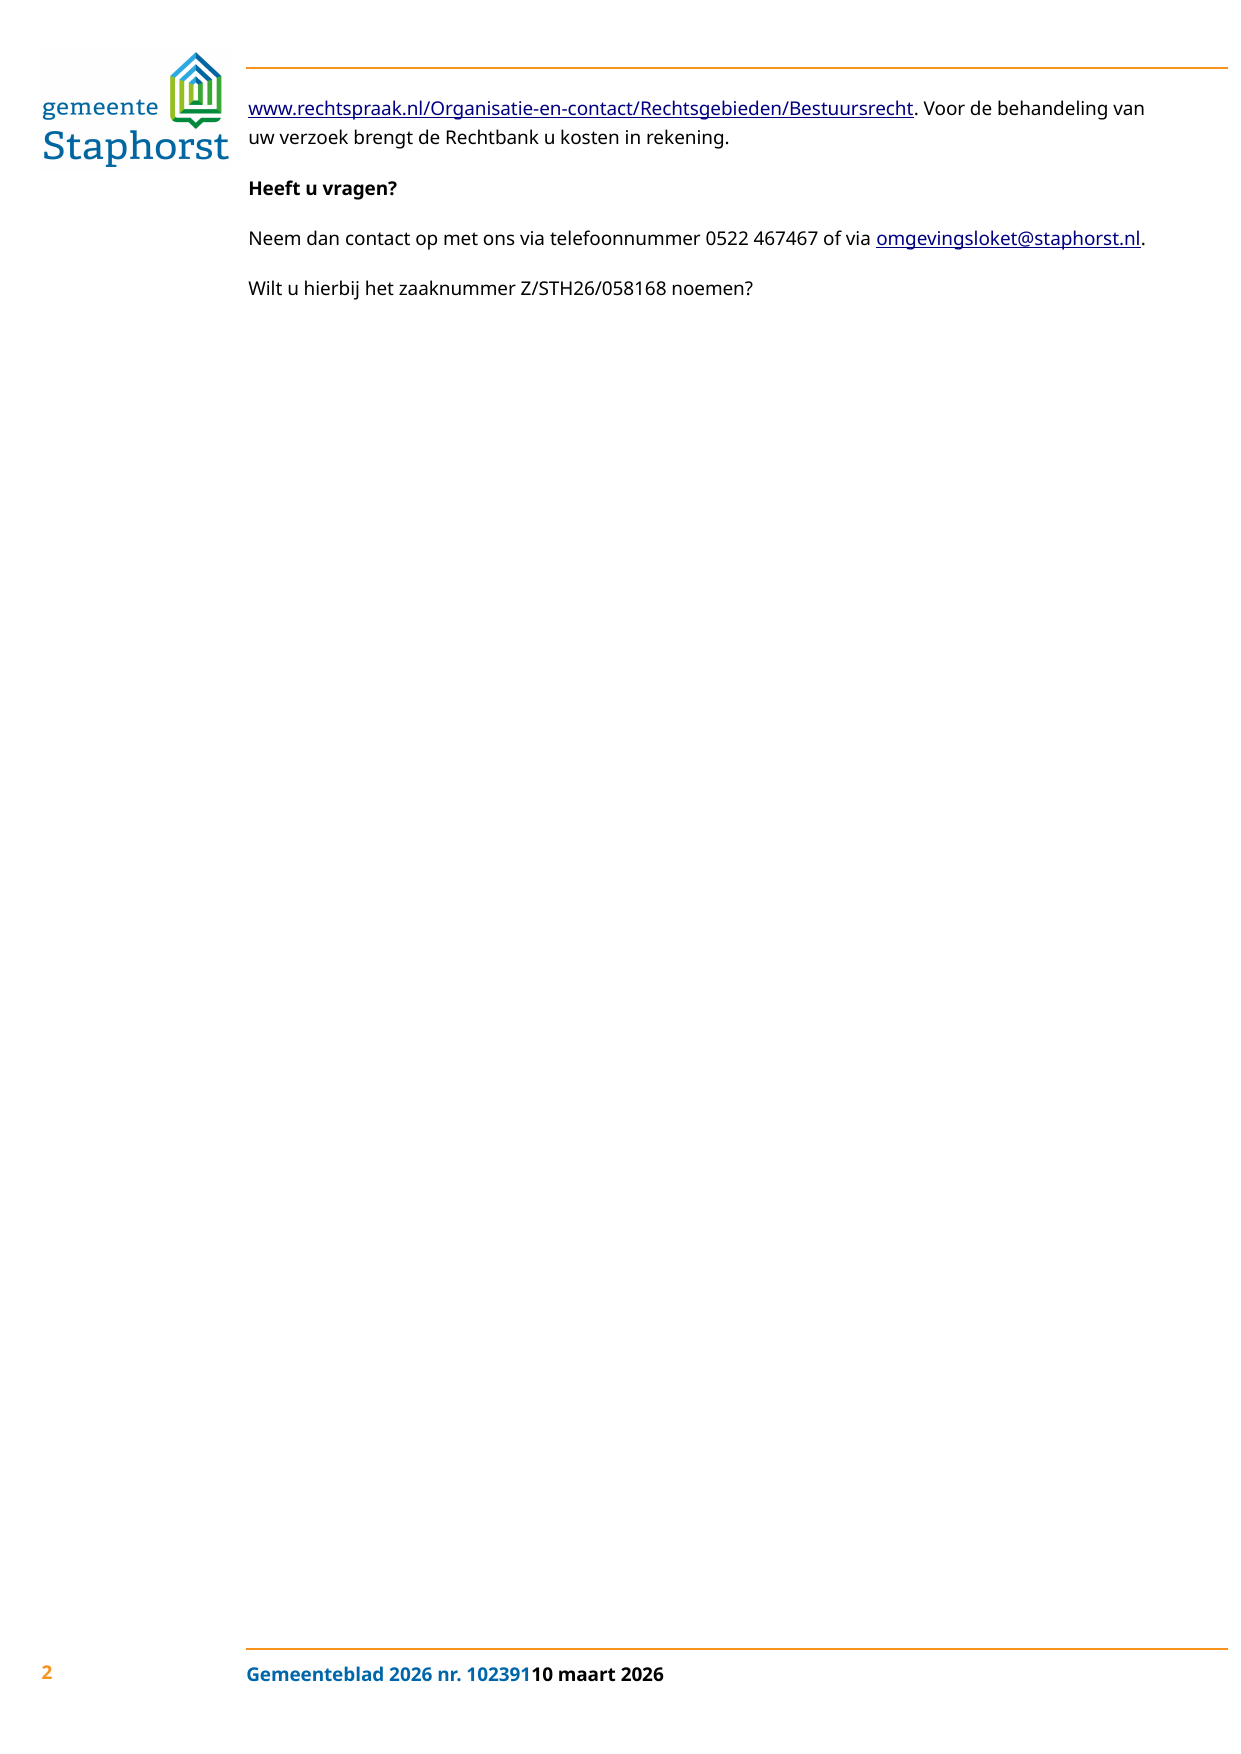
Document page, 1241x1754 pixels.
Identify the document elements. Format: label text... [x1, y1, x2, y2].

text Wilt u hierbij het zaaknummer Z/STH26/058168 noemen? [248, 276, 1152, 301]
text Heeft u vragen? [248, 175, 1152, 201]
text www.rechtspraak.nl/Organisatie-en-contact/Rechtsgebieden/Bestuursrecht. Voor de behandeling van uw verzoek brengt de Rechtbank u kosten in rekening. [248, 95, 1152, 150]
text Neem dan contact op met ons via telefoonnummer 0522 467467 of via omgevingsloket@staphorst.nl. [248, 225, 1152, 251]
picture [41, 47, 231, 172]
